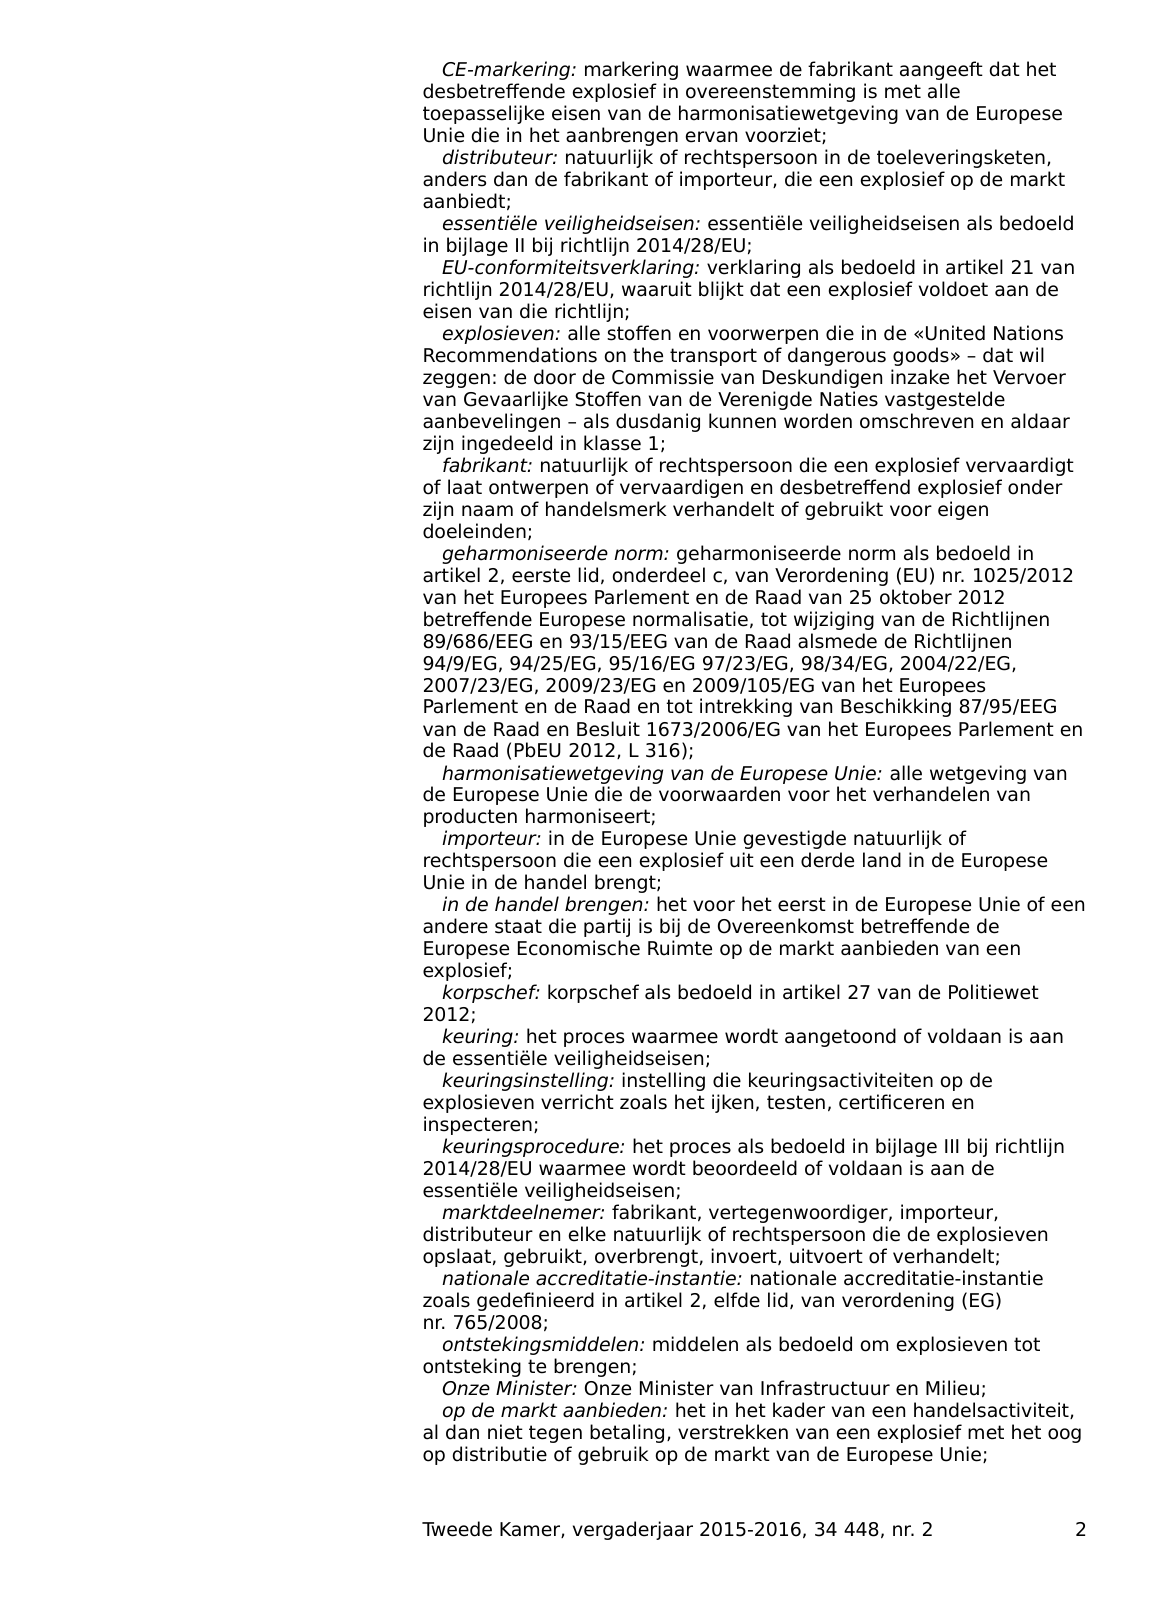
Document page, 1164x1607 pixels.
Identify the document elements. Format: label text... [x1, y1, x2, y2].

text importeur: in de Europese Unie gevestigde natuurlijk of rechtspersoon die een explosief uit een derde land in de Europese Unie in de handel brengt; [422, 828, 1087, 894]
text nationale accreditatie-instantie: nationale accreditatie-instantie zoals gedefinieerd in artikel 2, elfde lid, van verordening (EG) nr. 765/2008; [422, 1268, 1087, 1334]
text keuringsprocedure: het proces als bedoeld in bijlage III bij richtlijn 2014/28/EU waarmee wordt beoordeeld of voldaan is aan de essentiële veiligheidseisen; [422, 1136, 1087, 1202]
text CE-markering: markering waarmee de fabrikant aangeeft dat het desbetreffende explosief in overeenstemming is met alle toepasselijke eisen van de harmonisatiewetgeving van de Europese Unie die in het aanbrengen ervan voorziet; [422, 59, 1087, 147]
text essentiële veiligheidseisen: essentiële veiligheidseisen als bedoeld in bijlage II bij richtlijn 2014/28/EU; [422, 213, 1087, 257]
text marktdeelnemer: fabrikant, vertegenwoordiger, importeur, distributeur en elke natuurlijk of rechtspersoon die de explosieven opslaat, gebruikt, overbrengt, invoert, uitvoert of verhandelt; [422, 1202, 1087, 1268]
text Onze Minister: Onze Minister van Infrastructuur en Milieu; [422, 1378, 1087, 1400]
text in de handel brengen: het voor het eerst in de Europese Unie of een andere staat die partij is bij de Overeenkomst betreffende de Europese Economische Ruimte op de markt aanbieden van een explosief; [422, 894, 1087, 982]
text keuringsinstelling: instelling die keuringsactiviteiten op de explosieven verricht zoals het ijken, testen, certificeren en inspecteren; [422, 1070, 1087, 1136]
text fabrikant: natuurlijk of rechtspersoon die een explosief vervaardigt of laat ontwerpen of vervaardigen en desbetreffend explosief onder zijn naam of handelsmerk verhandelt of gebruikt voor eigen doeleinden; [422, 455, 1087, 543]
text keuring: het proces waarmee wordt aangetoond of voldaan is aan de essentiële veiligheidseisen; [422, 1026, 1087, 1070]
text harmonisatiewetgeving van de Europese Unie: alle wetgeving van de Europese Unie die de voorwaarden voor het verhandelen van producten harmoniseert; [422, 762, 1087, 828]
text op de markt aanbieden: het in het kader van een handelsactiviteit, al dan niet tegen betaling, verstrekken van een explosief met het oog op distributie of gebruik op de markt van de Europese Unie; [422, 1400, 1087, 1466]
text korpschef: korpschef als bedoeld in artikel 27 van de Politiewet 2012; [422, 982, 1087, 1026]
text EU-conformiteitsverklaring: verklaring als bedoeld in artikel 21 van richtlijn 2014/28/EU, waaruit blijkt dat een explosief voldoet aan de eisen van die richtlijn; [422, 257, 1087, 323]
text distributeur: natuurlijk of rechtspersoon in de toeleveringsketen, anders dan de fabrikant of importeur, die een explosief op de markt aanbiedt; [422, 147, 1087, 213]
text ontstekingsmiddelen: middelen als bedoeld om explosieven tot ontsteking te brengen; [422, 1334, 1087, 1378]
text geharmoniseerde norm: geharmoniseerde norm als bedoeld in artikel 2, eerste lid, onderdeel c, van Verordening (EU) nr. 1025/2012 van het Europees Parlement en de Raad van 25 oktober 2012 betreffende Europese normalisatie, tot wijziging van de Richtlijnen 89/686/EEG en 93/15/EEG van de Raad alsmede de Richtlijnen 94/9/EG, 94/25/EG, 95/16/EG 97/23/EG, 98/34/EG, 2004/22/EG, 2007/23/EG, 2009/23/EG en 2009/105/EG van het Europees Parlement en de Raad en tot intrekking van Beschikking 87/95/EEG van de Raad en Besluit 1673/2006/EG van het Europees Parlement en de Raad (PbEU 2012, L 316); [422, 543, 1087, 762]
text explosieven: alle stoffen en voorwerpen die in de «United Nations Recommendations on the transport of dangerous goods» – dat wil zeggen: de door de Commissie van Deskundigen inzake het Vervoer van Gevaarlijke Stoffen van de Verenigde Naties vastgestelde aanbevelingen – als dusdanig kunnen worden omschreven en aldaar zijn ingedeeld in klasse 1; [422, 323, 1087, 455]
